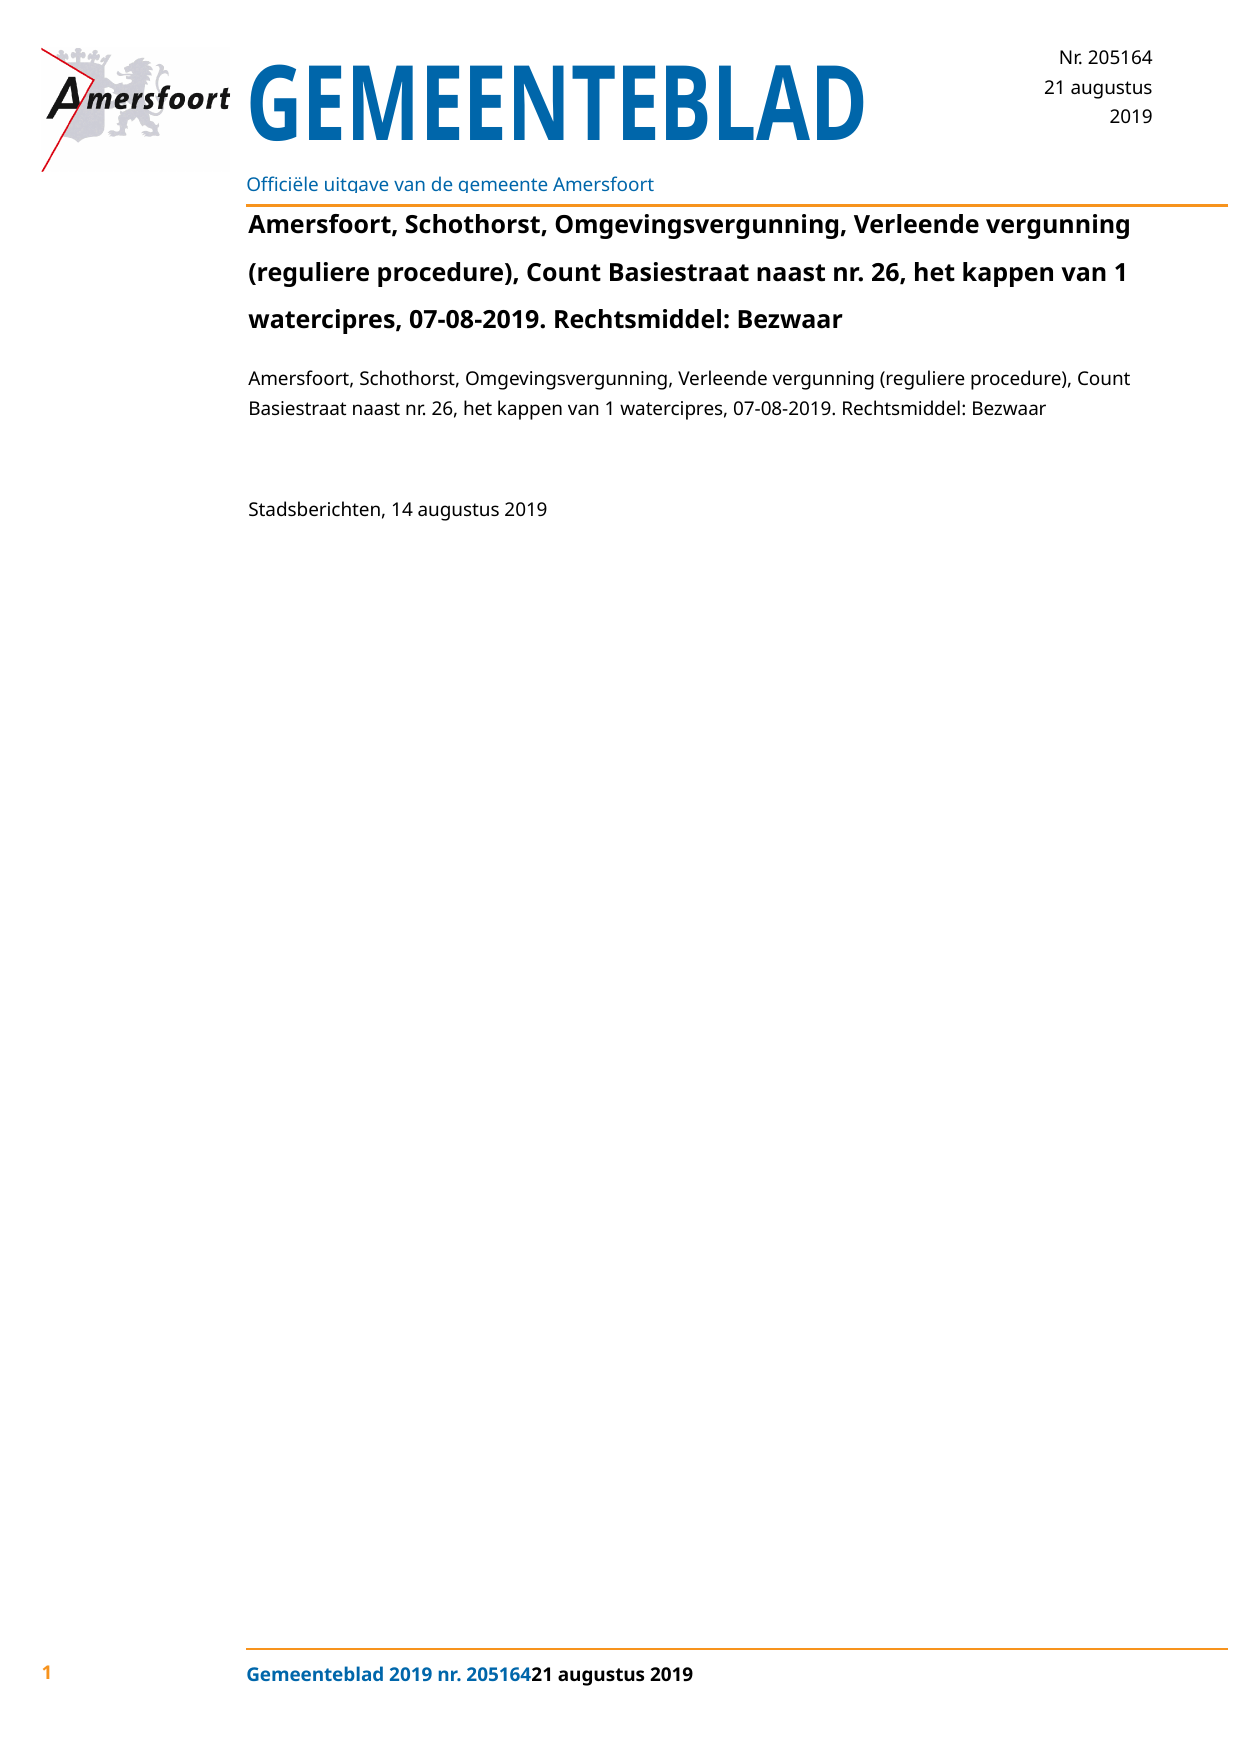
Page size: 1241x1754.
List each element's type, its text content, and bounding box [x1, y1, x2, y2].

text Amersfoort, Schothorst, Omgevingsvergunning, Verleende vergunning (reguliere procedure), Count Basiestraat naast nr. 26, het kappen van 1 watercipres, 07-08-2019. Rechtsmiddel: Bezwaar [248, 207, 1152, 336]
text Amersfoort, Schothorst, Omgevingsvergunning, Verleende vergunning (reguliere procedure), Count Basiestraat naast nr. 26, het kappen van 1 watercipres, 07-08-2019. Rechtsmiddel: Bezwaar [248, 366, 1152, 421]
text Stadsberichten, 14 augustus 2019 [248, 496, 1152, 522]
picture [41, 47, 231, 172]
